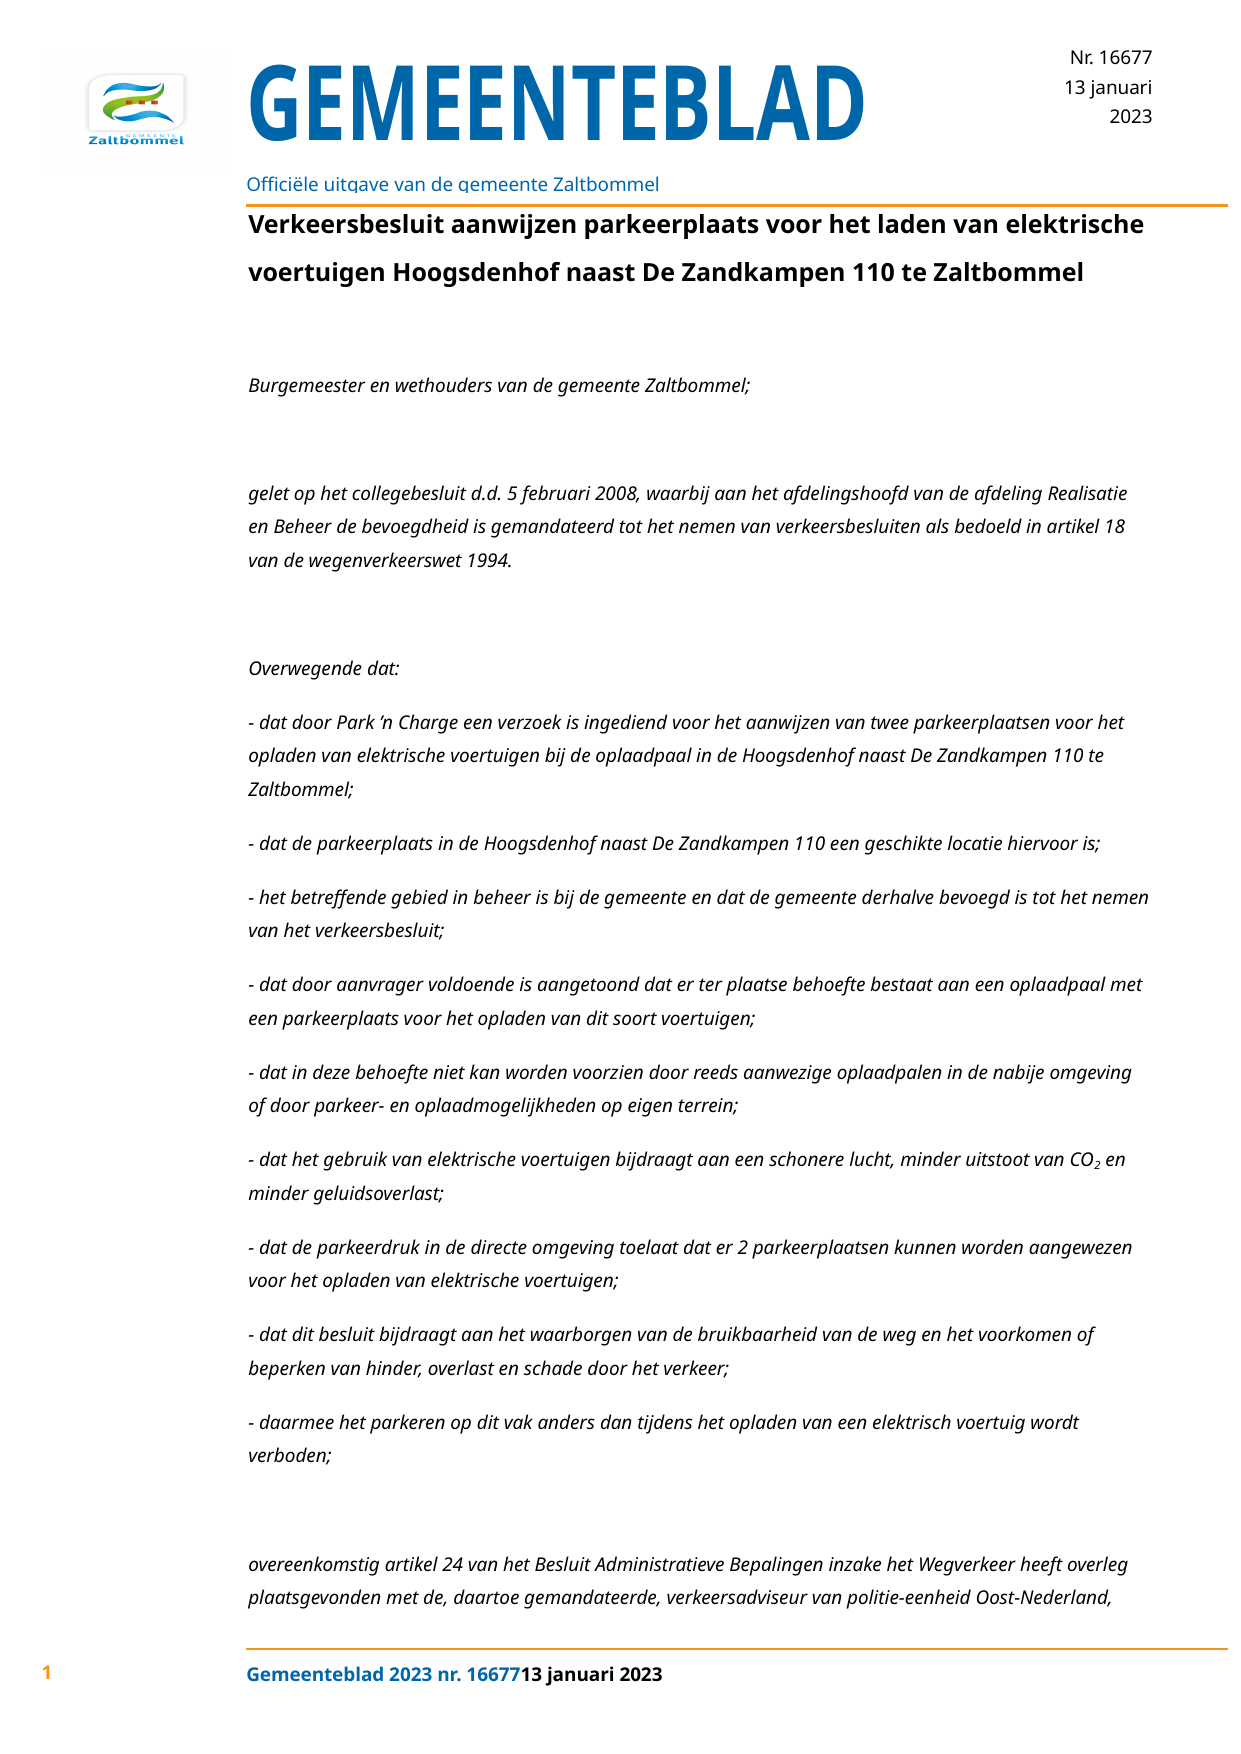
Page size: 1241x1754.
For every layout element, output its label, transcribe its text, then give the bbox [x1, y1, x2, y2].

text - dat de parkeerplaats in de Hoogsdenhof naast De Zandkampen 110 een geschikte locatie hiervoor is; [248, 830, 1152, 856]
text - dat door Park ’n Charge een verzoek is ingediend voor het aanwijzen van twee parkeerplaatsen voor het opladen van elektrische voertuigen bij de oplaadpaal in de Hoogsdenhof naast De Zandkampen 110 te Zaltbommel; [248, 709, 1152, 802]
text - dat dit besluit bijdraagt aan het waarborgen van de bruikbaarheid van de weg en het voorkomen of beperken van hinder, overlast en schade door het verkeer; [248, 1322, 1152, 1381]
picture [41, 47, 231, 172]
text overeenkomstig artikel 24 van het Besluit Administratieve Bepalingen inzake het Wegverkeer heeft overleg plaatsgevonden met de, daartoe gemandateerde, verkeersadviseur van politie-eenheid Oost-Nederland, [248, 1551, 1152, 1610]
text - daarmee het parkeren op dit vak anders dan tijdens het opladen van een elektrisch voertuig wordt verboden; [248, 1409, 1152, 1468]
text - dat het gebruik van elektrische voertuigen bijdraagt aan een schonere lucht, minder uitstoot van CO2 en minder geluidsoverlast; [248, 1147, 1152, 1206]
text Overwegende dat: [248, 655, 1152, 681]
text Verkeersbesluit aanwijzen parkeerplaats voor het laden van elektrische voertuigen Hoogsdenhof naast De Zandkampen 110 te Zaltbommel [248, 207, 1152, 288]
text gelet op het collegebesluit d.d. 5 februari 2008, waarbij aan het afdelingshoofd van de afdeling Realisatie en Beheer de bevoegdheid is gemandateerd tot het nemen van verkeersbesluiten als bedoeld in artikel 18 van de wegenverkeerswet 1994. [248, 480, 1152, 573]
text - dat de parkeerdruk in de directe omgeving toelaat dat er 2 parkeerplaatsen kunnen worden aangewezen voor het opladen van elektrische voertuigen; [248, 1234, 1152, 1293]
text Burgemeester en wethouders van de gemeente Zaltbommel; [248, 372, 1152, 398]
text - het betreffende gebied in beheer is bij de gemeente en dat de gemeente derhalve bevoegd is tot het nemen van het verkeersbesluit; [248, 884, 1152, 943]
text - dat door aanvrager voldoende is aangetoond dat er ter plaatse behoefte bestaat aan een oplaadpaal met een parkeerplaats voor het opladen van dit soort voertuigen; [248, 972, 1152, 1031]
text - dat in deze behoefte niet kan worden voorzien door reeds aanwezige oplaadpalen in de nabije omgeving of door parkeer- en oplaadmogelijkheden op eigen terrein; [248, 1059, 1152, 1118]
